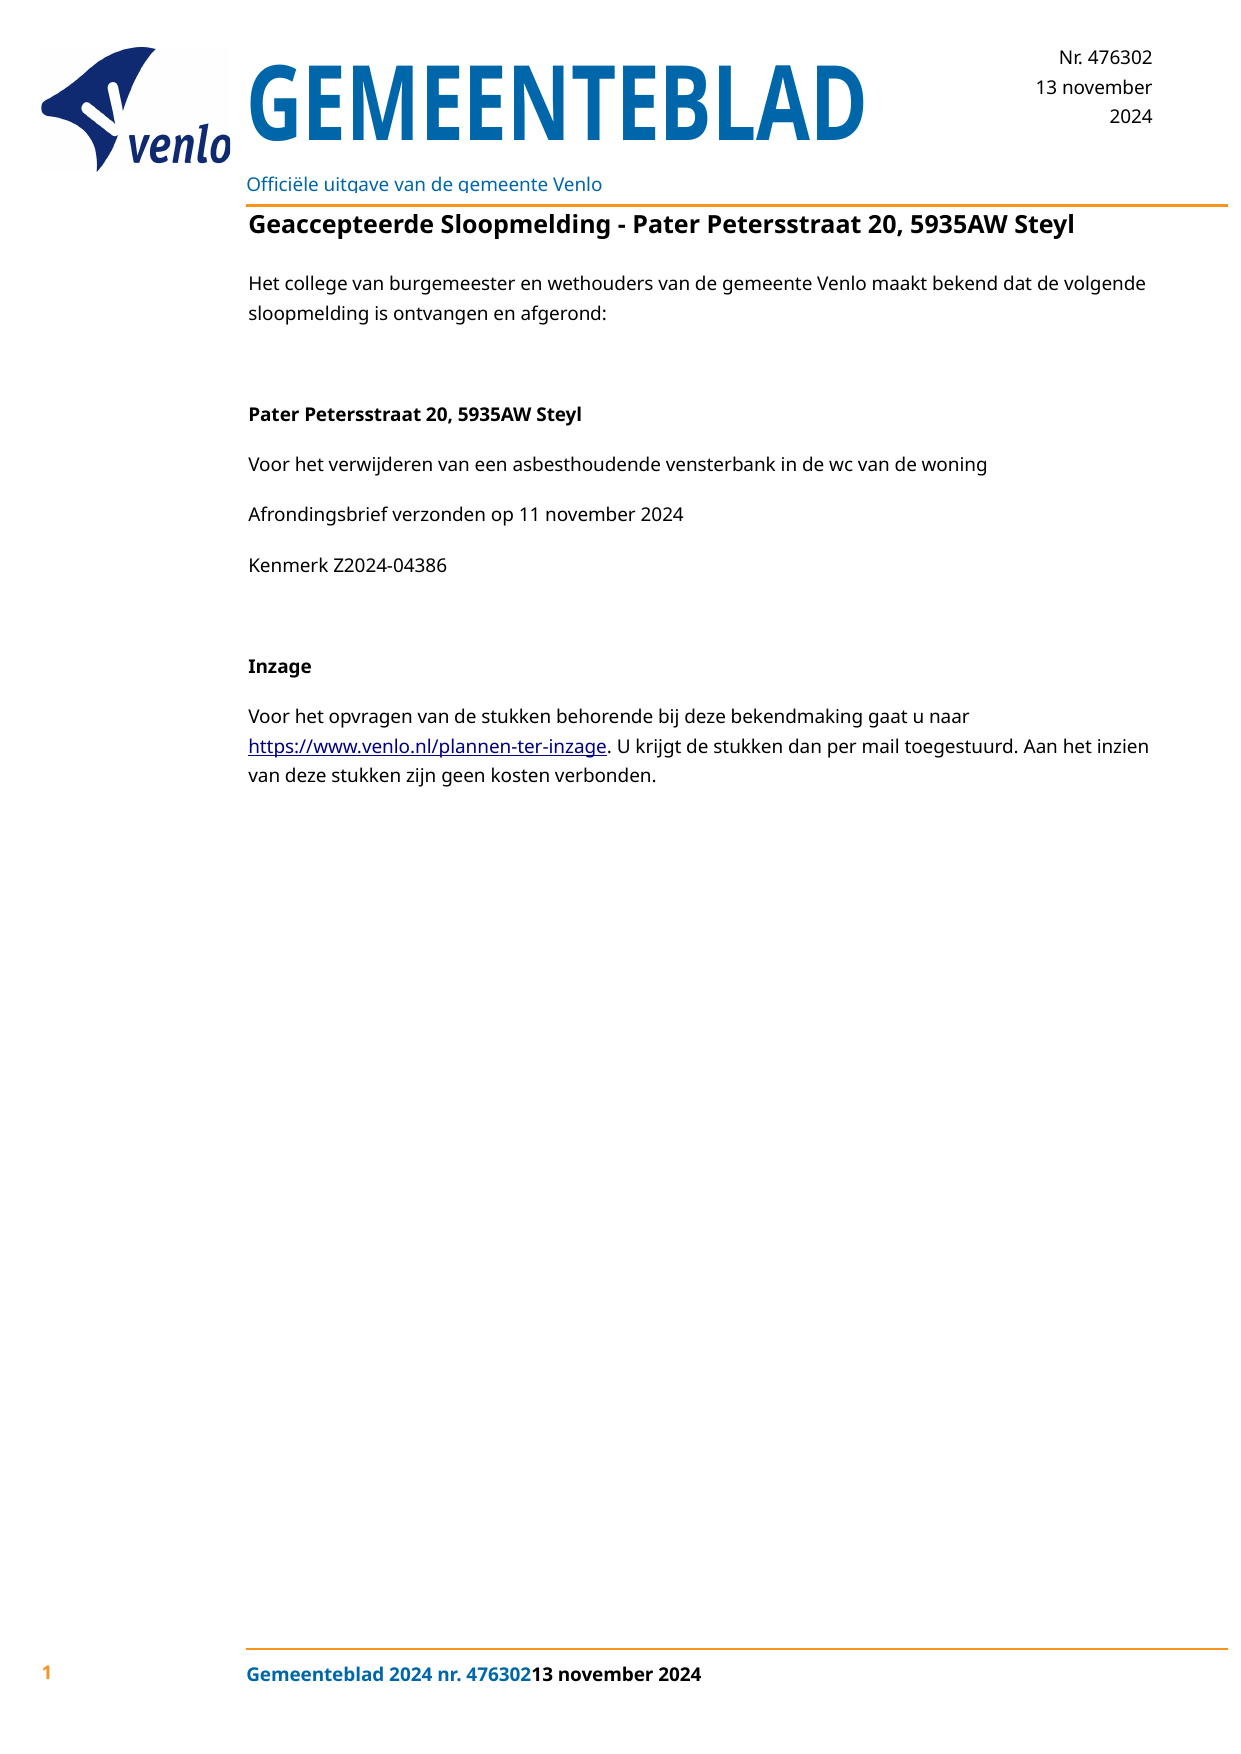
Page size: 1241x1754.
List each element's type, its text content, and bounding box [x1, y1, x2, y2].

text Pater Petersstraat 20, 5935AW Steyl [248, 401, 1152, 426]
text Voor het verwijderen van een asbesthoudende vensterbank in de wc van de woning [248, 451, 1152, 477]
text Voor het opvragen van de stukken behorende bij deze bekendmaking gaat u naar https://www.venlo.nl/plannen-ter-inzage. U krijgt de stukken dan per mail toegestuurd. Aan het inzien van deze stukken zijn geen kosten verbonden. [248, 703, 1152, 788]
text Het college van burgemeester en wethouders van de gemeente Venlo maakt bekend dat de volgende sloopmelding is ontvangen en afgerond: [248, 270, 1152, 326]
text Kenmerk Z2024-04386 [248, 552, 1152, 578]
text Geaccepteerde Sloopmelding - Pater Petersstraat 20, 5935AW Steyl [248, 207, 1152, 241]
text Inzage [248, 653, 1152, 678]
picture [41, 47, 231, 172]
text Afrondingsbrief verzonden op 11 november 2024 [248, 502, 1152, 527]
